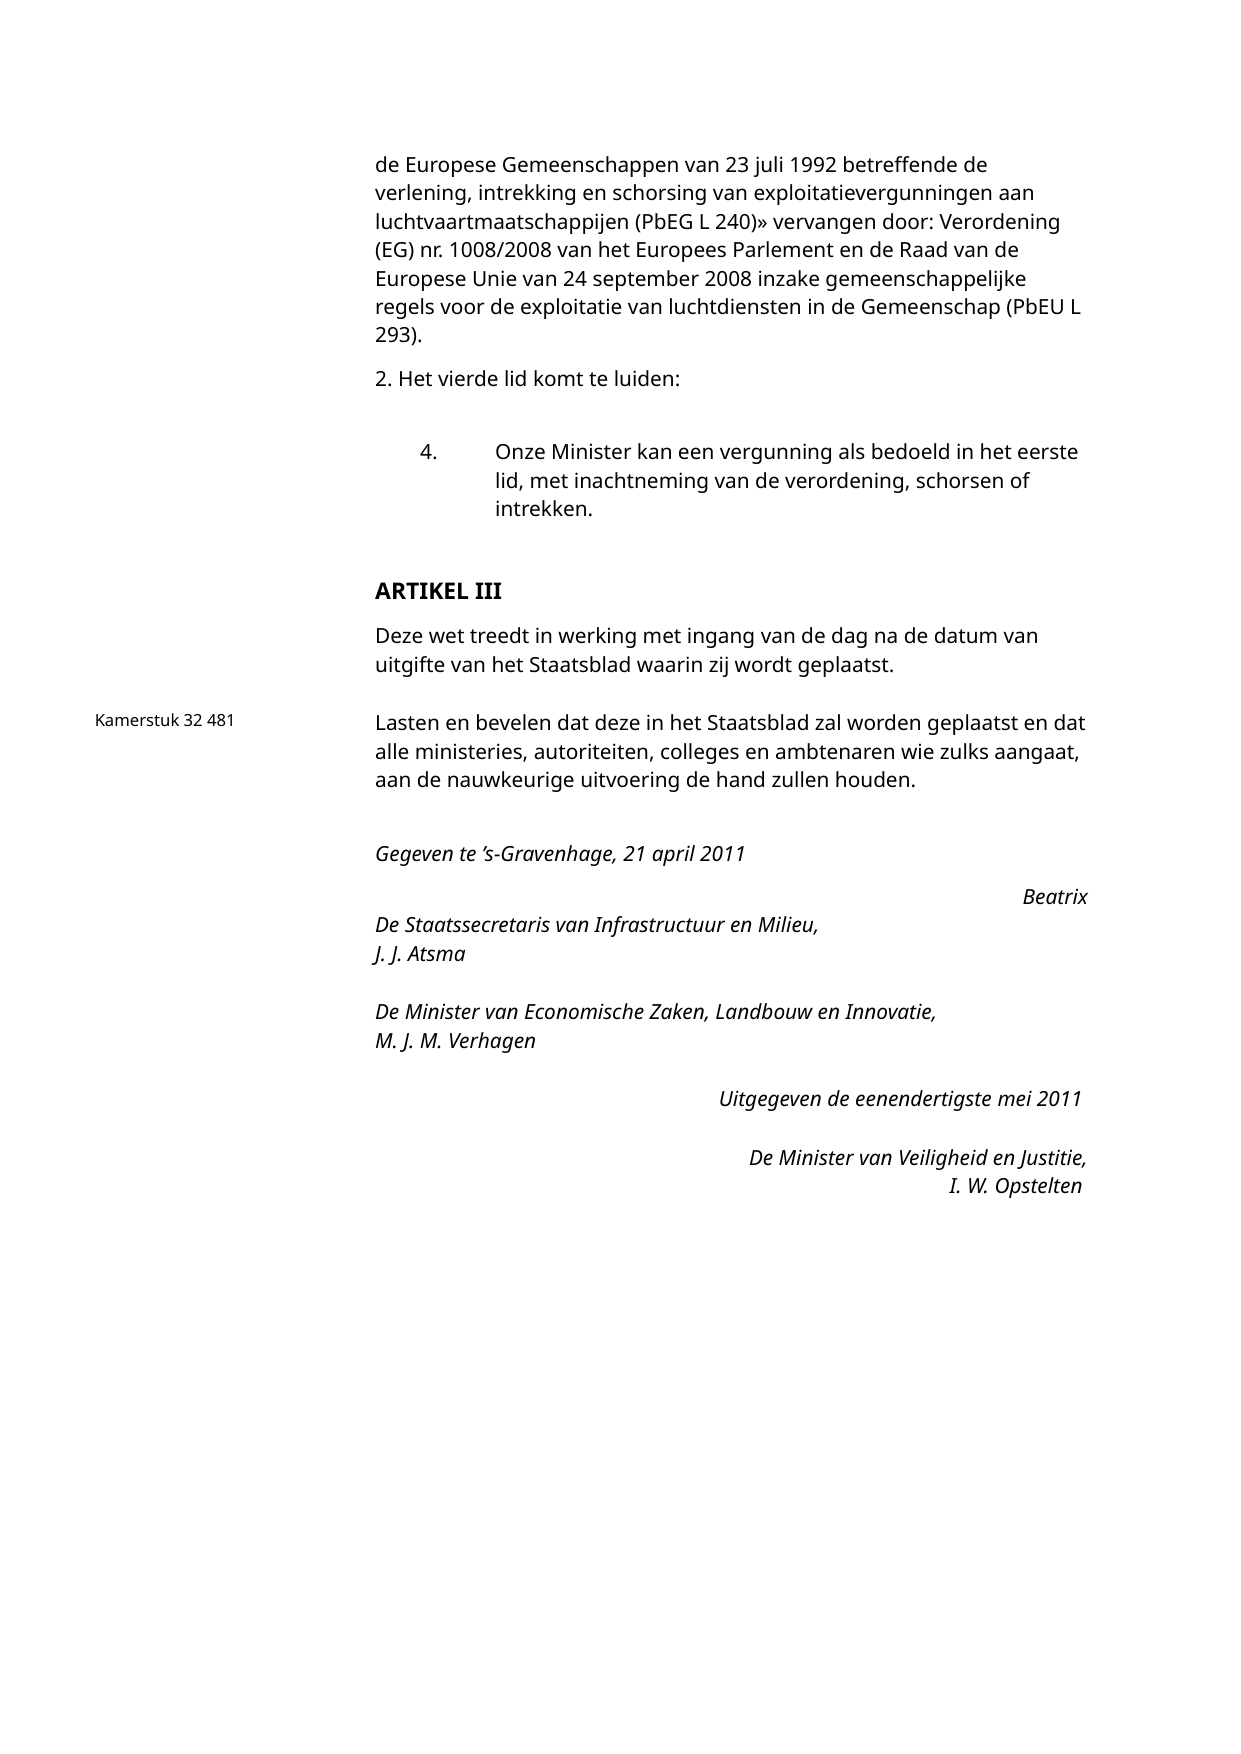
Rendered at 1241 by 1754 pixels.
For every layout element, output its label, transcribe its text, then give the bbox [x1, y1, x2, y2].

text Gegeven te ’s-Gravenhage, 21 april 2011 [375, 839, 1090, 867]
text Beatrix [375, 882, 1090, 911]
text Kamerstuk 32 481 [94, 708, 328, 731]
subtitle ARTIKEL III [375, 575, 1090, 607]
text J. J. Atsma [375, 939, 1090, 967]
text De Minister van Economische Zaken, Landbouw en Innovatie, [375, 997, 1090, 1026]
text M. J. M. Verhagen [375, 1026, 1090, 1054]
text Uitgegeven de eenendertigste mei 2011 [375, 1084, 1090, 1113]
text I. W. Opstelten [375, 1171, 1090, 1200]
text De Minister van Veiligheid en Justitie, [375, 1143, 1090, 1171]
text de Europese Gemeenschappen van 23 juli 1992 betreffende de verlening, intrekking en schorsing van exploitatievergunningen aan luchtvaartmaatschappijen (PbEG L 240)» vervangen door: Verordening (EG) nr. 1008/2008 van het Europees Parlement en de Raad van de Europese Unie van 24 september 2008 inzake gemeenschappelijke regels voor de exploitatie van luchtdiensten in de Gemeenschap (PbEU L 293). [375, 150, 1090, 349]
list Onze Minister kan een vergunning als bedoeld in het eerste lid, met inachtneming van de verordening, schorsen of intrekken. [420, 437, 1090, 523]
text Deze wet treedt in werking met ingang van de dag na de datum van uitgifte van het Staatsblad waarin zij wordt geplaatst. [375, 622, 1090, 678]
text De Staatssecretaris van Infrastructuur en Milieu, [375, 911, 1090, 939]
text Lasten en bevelen dat deze in het Staatsblad zal worden geplaatst en dat alle ministeries, autoriteiten, colleges en ambtenaren wie zulks aangaat, aan de nauwkeurige uitvoering de hand zullen houden. [375, 708, 1090, 794]
text 2. Het vierde lid komt te luiden: [375, 364, 1090, 392]
